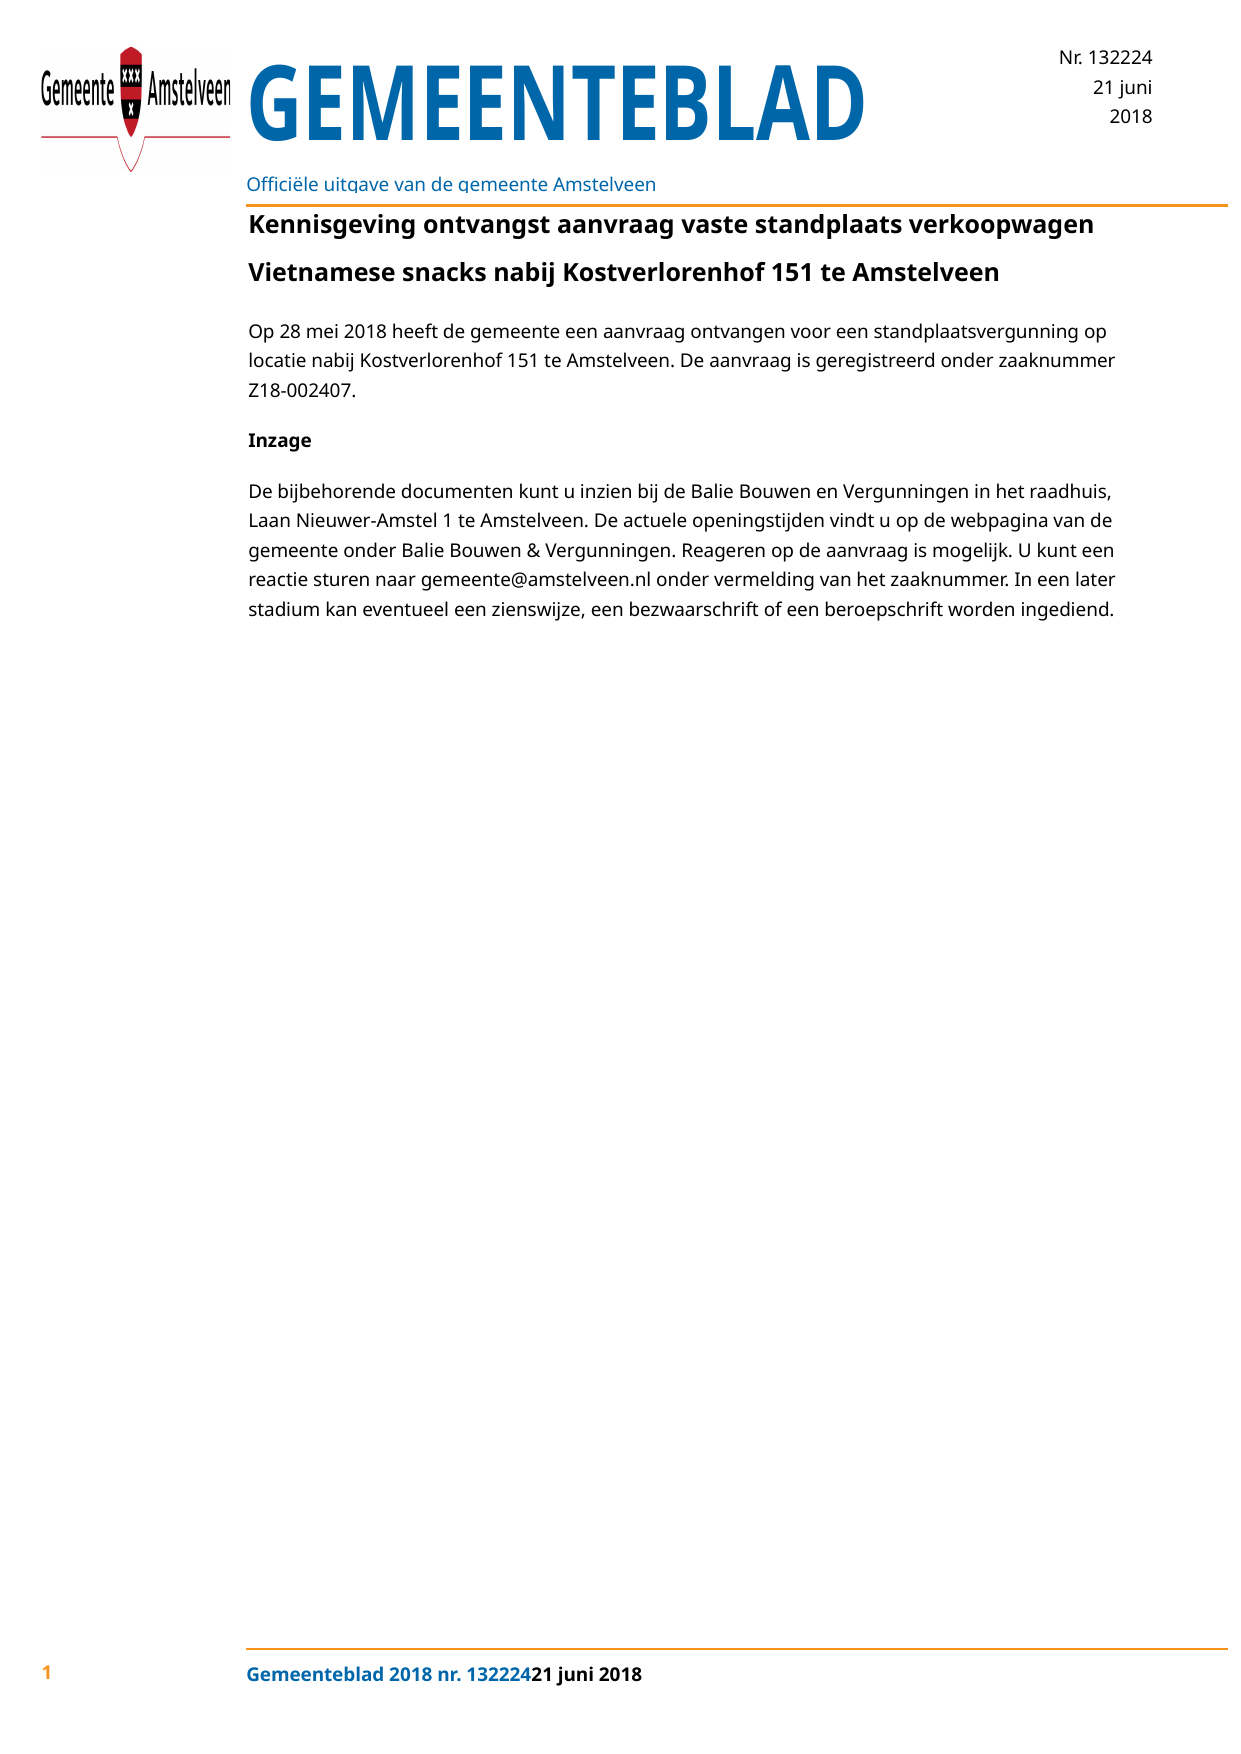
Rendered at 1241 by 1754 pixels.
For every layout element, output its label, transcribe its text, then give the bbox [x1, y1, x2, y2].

picture [41, 47, 231, 172]
text Kennisgeving ontvangst aanvraag vaste standplaats verkoopwagen Vietnamese snacks nabij Kostverlorenhof 151 te Amstelveen [248, 207, 1152, 288]
text De bijbehorende documenten kunt u inzien bij de Balie Bouwen en Vergunningen in het raadhuis, Laan Nieuwer-Amstel 1 te Amstelveen. De actuele openingstijden vindt u op de webpagina van de gemeente onder Balie Bouwen & Vergunningen. Reageren op de aanvraag is mogelijk. U kunt een reactie sturen naar gemeente@amstelveen.nl onder vermelding van het zaaknummer. In een later stadium kan eventueel een zienswijze, een bezwaarschrift of een beroepschrift worden ingediend. [248, 478, 1152, 622]
text Op 28 mei 2018 heeft de gemeente een aanvraag ontvangen voor een standplaatsvergunning op locatie nabij Kostverlorenhof 151 te Amstelveen. De aanvraag is geregistreerd onder zaaknummer Z18-002407. [248, 318, 1152, 403]
text Inzage [248, 427, 1152, 453]
